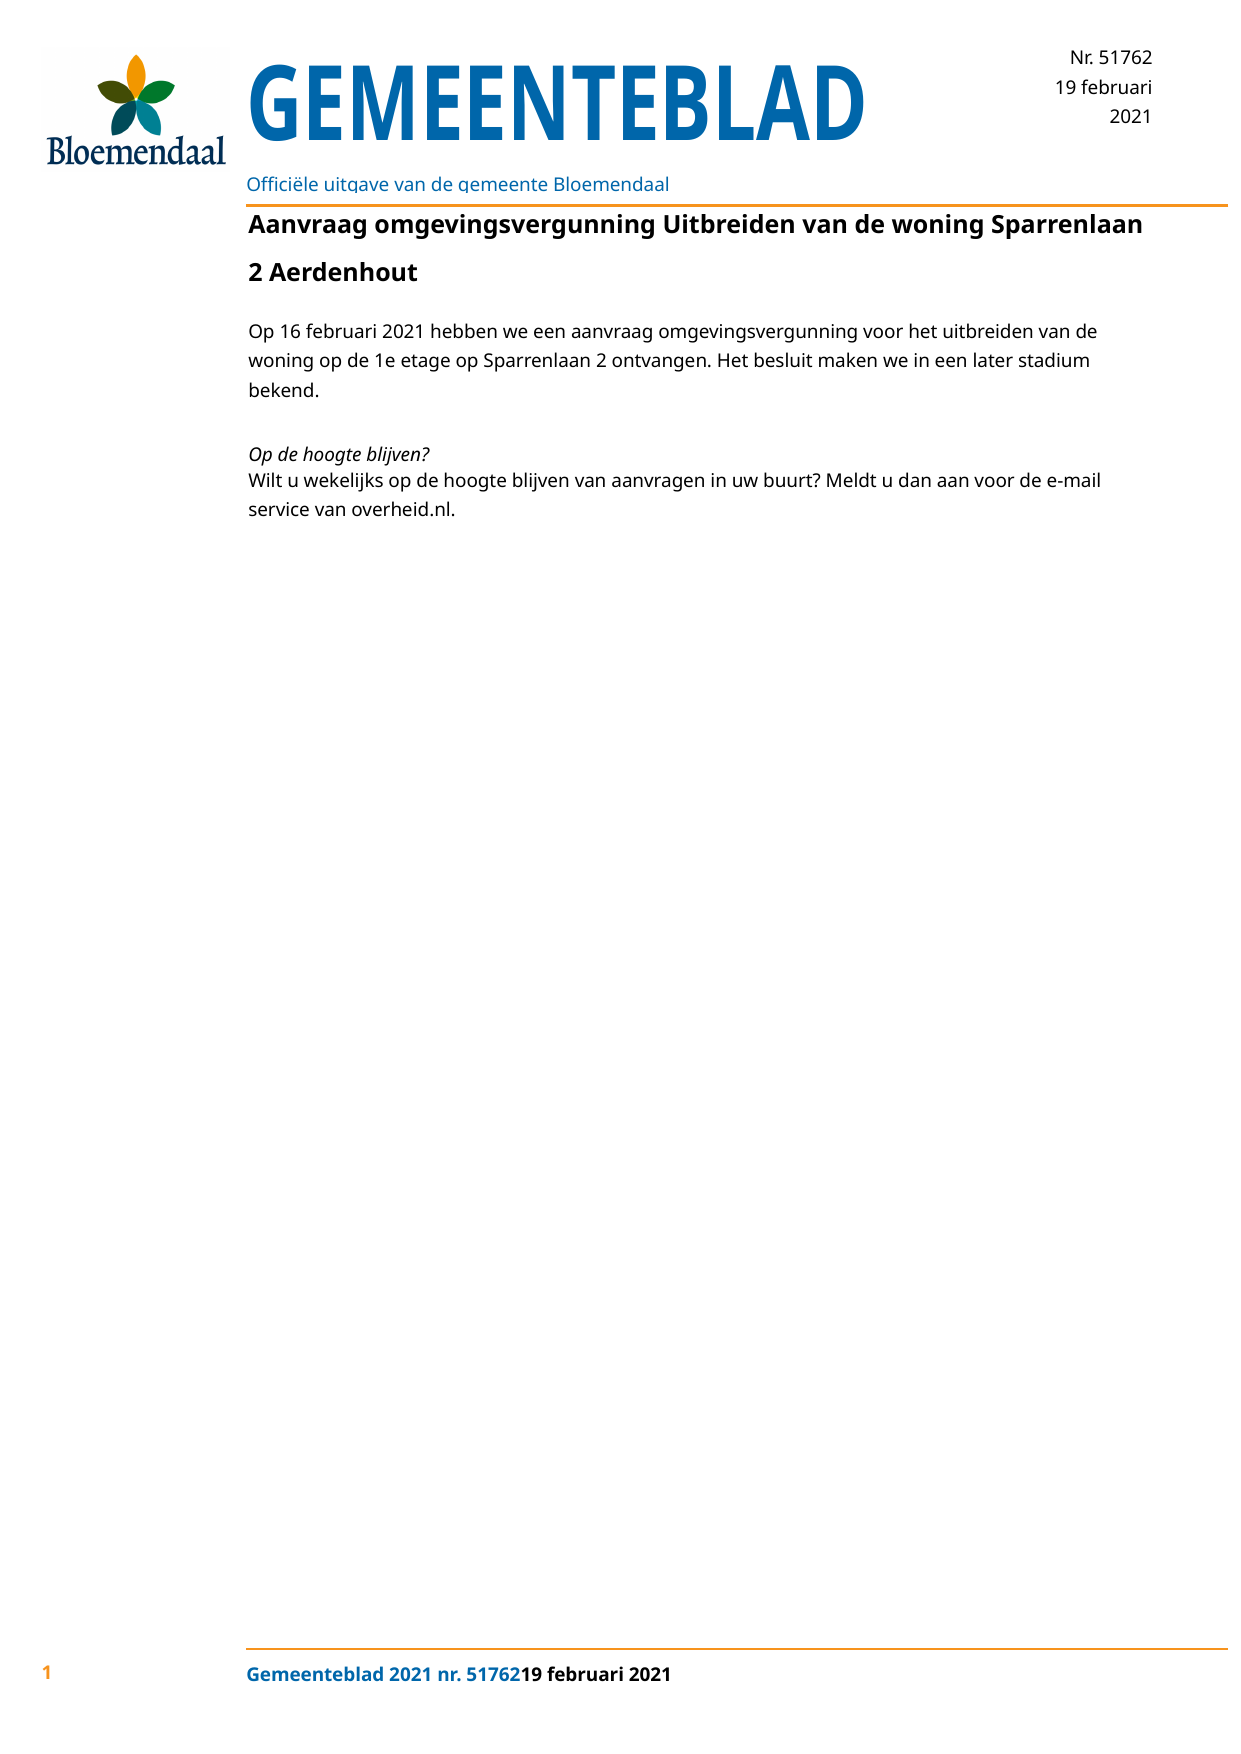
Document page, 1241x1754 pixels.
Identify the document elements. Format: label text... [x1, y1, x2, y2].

text Op 16 februari 2021 hebben we een aanvraag omgevingsvergunning voor het uitbreiden van de woning op de 1e etage op Sparrenlaan 2 ontvangen. Het besluit maken we in een later stadium bekend. [248, 318, 1152, 403]
text Wilt u wekelijks op de hoogte blijven van aanvragen in uw buurt? Meldt u dan aan voor de e-mail service van overheid.nl. [248, 467, 1152, 522]
picture [41, 47, 231, 172]
text Op de hoogte blijven? [248, 441, 1152, 467]
text Aanvraag omgevingsvergunning Uitbreiden van de woning Sparrenlaan 2 Aerdenhout [248, 207, 1152, 288]
